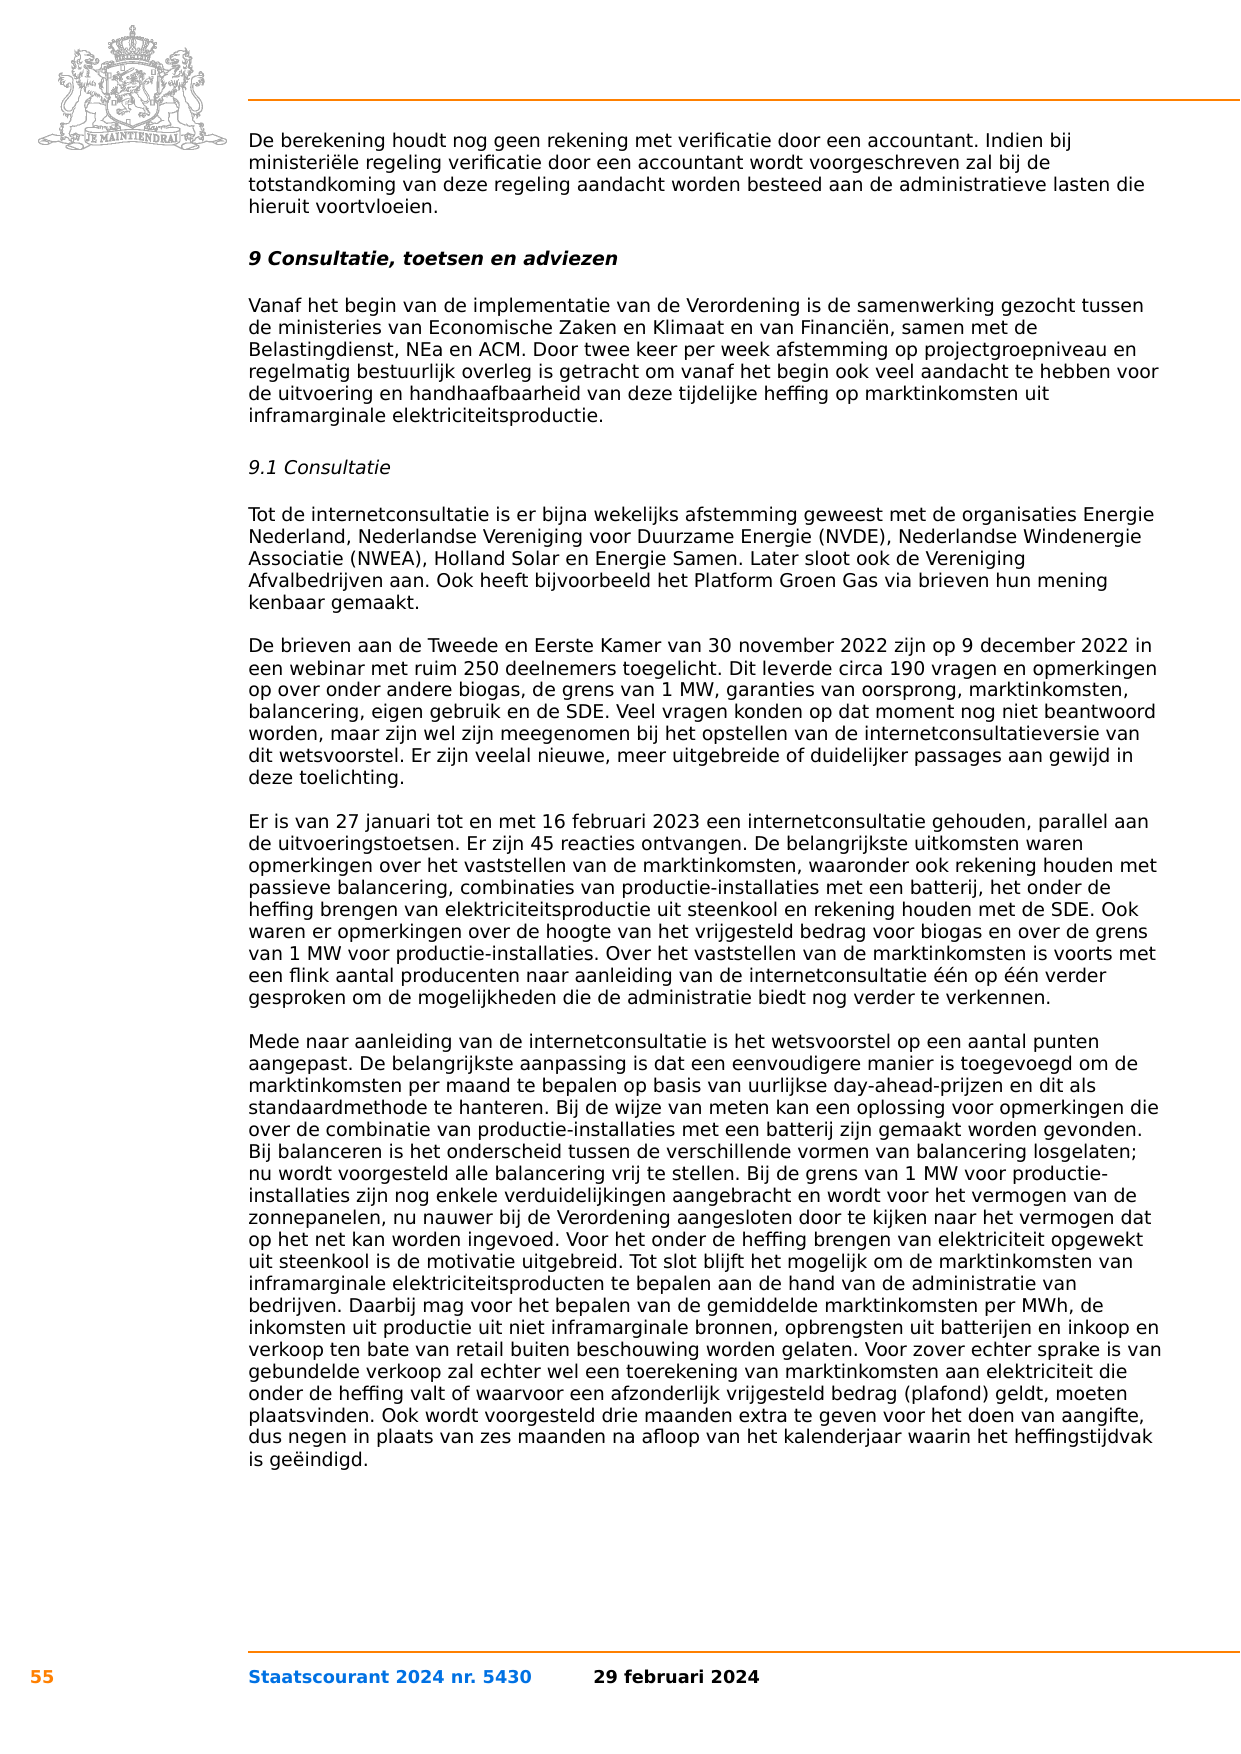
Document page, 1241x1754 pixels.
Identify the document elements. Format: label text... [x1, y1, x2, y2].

text Vanaf het begin van de implementatie van de Verordening is de samenwerking gezocht tussen de ministeries van Economische Zaken en Klimaat en van Financiën, samen met de Belastingdienst, NEa en ACM. Door twee keer per week afstemming op projectgroepniveau en regelmatig bestuurlijk overleg is getracht om vanaf het begin ook veel aandacht te hebben voor de uitvoering en handhaafbaarheid van deze tijdelijke heffing op marktinkomsten uit inframarginale elektriciteitsproductie. [248, 295, 1163, 427]
text Tot de internetconsultatie is er bijna wekelijks afstemming geweest met de organisaties Energie Nederland, Nederlandse Vereniging voor Duurzame Energie (NVDE), Nederlandse Windenergie Associatie (NWEA), Holland Solar en Energie Samen. Later sloot ook de Vereniging Afvalbedrijven aan. Ook heeft bijvoorbeeld het Platform Groen Gas via brieven hun mening kenbaar gemaakt. [248, 504, 1163, 613]
subtitle 9.1 Consultatie [248, 457, 1163, 479]
text Er is van 27 januari tot en met 16 februari 2023 een internetconsultatie gehouden, parallel aan de uitvoeringstoetsen. Er zijn 45 reacties ontvangen. De belangrijkste uitkomsten waren opmerkingen over het vaststellen van de marktinkomsten, waaronder ook rekening houden met passieve balancering, combinaties van productie-installaties met een batterij, het onder de heffing brengen van elektriciteitsproductie uit steenkool en rekening houden met de SDE. Ook waren er opmerkingen over de hoogte van het vrijgesteld bedrag voor biogas en over de grens van 1 MW voor productie-installaties. Over het vaststellen van de marktinkomsten is voorts met een flink aantal producenten naar aanleiding van de internetconsultatie één op één verder gesproken om de mogelijkheden die de administratie biedt nog verder te verkennen. [248, 811, 1163, 1009]
text De berekening houdt nog geen rekening met verificatie door een accountant. Indien bij ministeriële regeling verificatie door een accountant wordt voorgeschreven zal bij de totstandkoming van deze regeling aandacht worden besteed aan de administratieve lasten die hieruit voortvloeien. [248, 130, 1163, 218]
picture [38, 25, 227, 150]
subtitle 9 Consultatie, toetsen en adviezen [248, 248, 1163, 270]
text Mede naar aanleiding van de internetconsultatie is het wetsvoorstel op een aantal punten aangepast. De belangrijkste aanpassing is dat een eenvoudigere manier is toegevoegd om de marktinkomsten per maand te bepalen op basis van uurlijkse day-ahead-prijzen en dit als standaardmethode te hanteren. Bij de wijze van meten kan een oplossing voor opmerkingen die over de combinatie van productie-installaties met een batterij zijn gemaakt worden gevonden. Bij balanceren is het onderscheid tussen de verschillende vormen van balancering losgelaten; nu wordt voorgesteld alle balancering vrij te stellen. Bij de grens van 1 MW voor productie-installaties zijn nog enkele verduidelijkingen aangebracht en wordt voor het vermogen van de zonnepanelen, nu nauwer bij de Verordening aangesloten door te kijken naar het vermogen dat op het net kan worden ingevoed. Voor het onder de heffing brengen van elektriciteit opgewekt uit steenkool is de motivatie uitgebreid. Tot slot blijft het mogelijk om de marktinkomsten van inframarginale elektriciteitsproducten te bepalen aan de hand van de administratie van bedrijven. Daarbij mag voor het bepalen van de gemiddelde marktinkomsten per MWh, de inkomsten uit productie uit niet inframarginale bronnen, opbrengsten uit batterijen en inkoop en verkoop ten bate van retail buiten beschouwing worden gelaten. Voor zover echter sprake is van gebundelde verkoop zal echter wel een toerekening van marktinkomsten aan elektriciteit die onder de heffing valt of waarvoor een afzonderlijk vrijgesteld bedrag (plafond) geldt, moeten plaatsvinden. Ook wordt voorgesteld drie maanden extra te geven voor het doen van aangifte, dus negen in plaats van zes maanden na afloop van het kalenderjaar waarin het heffingstijdvak is geëindigd. [248, 1031, 1163, 1470]
text De brieven aan de Tweede en Eerste Kamer van 30 november 2022 zijn op 9 december 2022 in een webinar met ruim 250 deelnemers toegelicht. Dit leverde circa 190 vragen en opmerkingen op over onder andere biogas, de grens van 1 MW, garanties van oorsprong, marktinkomsten, balancering, eigen gebruik en de SDE. Veel vragen konden op dat moment nog niet beantwoord worden, maar zijn wel zijn meegenomen bij het opstellen van de internetconsultatieversie van dit wetsvoorstel. Er zijn veelal nieuwe, meer uitgebreide of duidelijker passages aan gewijd in deze toelichting. [248, 635, 1163, 789]
